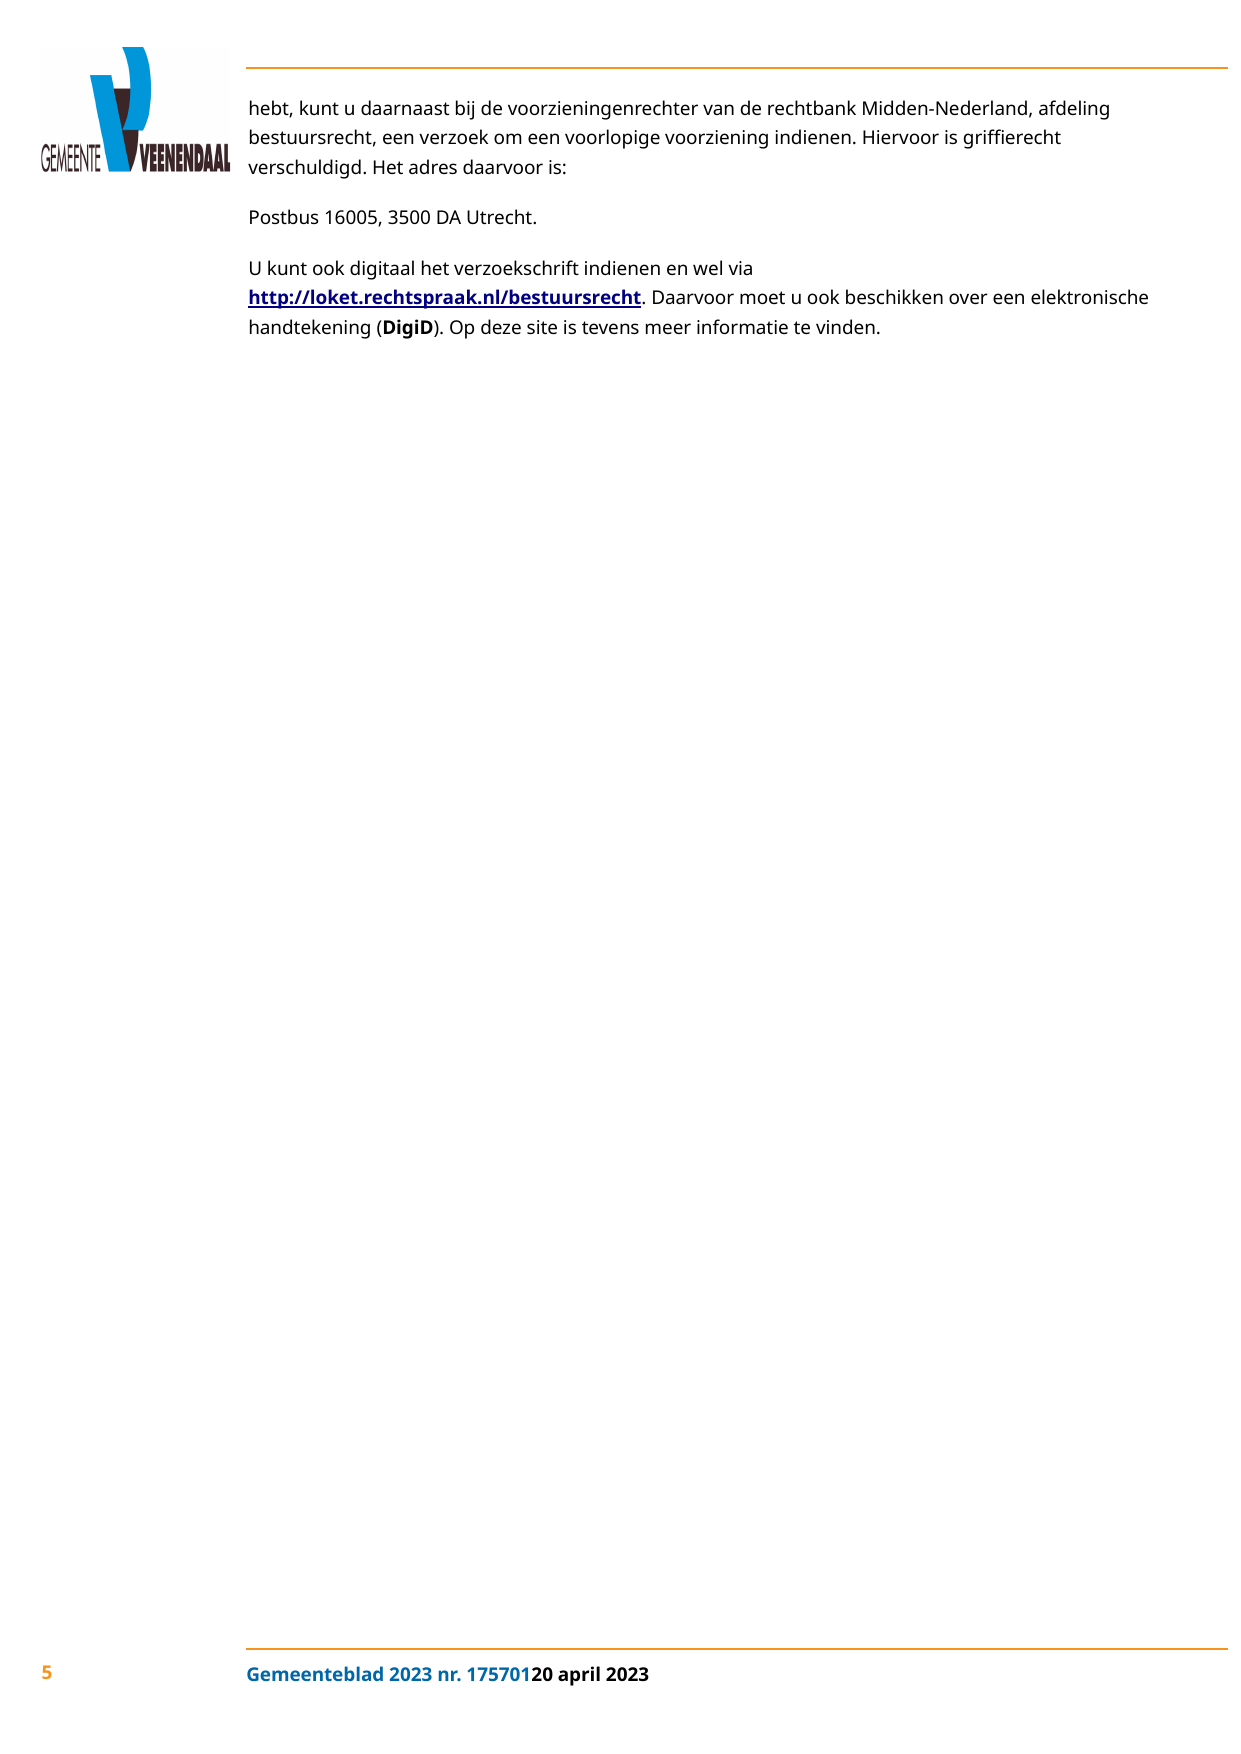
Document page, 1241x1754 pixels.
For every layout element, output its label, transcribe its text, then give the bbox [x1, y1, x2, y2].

picture [123, 47, 231, 172]
text Postbus 16005, 3500 DA Utrecht. [248, 204, 1152, 230]
text U kunt ook digitaal het verzoekschrift indienen en wel via http://loket.rechtspraak.nl/bestuursrecht. Daarvoor moet u ook beschikken over een elektronische handtekening (DigiD). Op deze site is tevens meer informatie te vinden. [248, 255, 1152, 340]
text hebt, kunt u daarnaast bij de voorzieningenrechter van de rechtbank Midden-Nederland, afdeling bestuursrecht, een verzoek om een voorlopige voorziening indienen. Hiervoor is griffierecht verschuldigd. Het adres daarvoor is: [248, 95, 1152, 180]
picture [41, 47, 130, 172]
